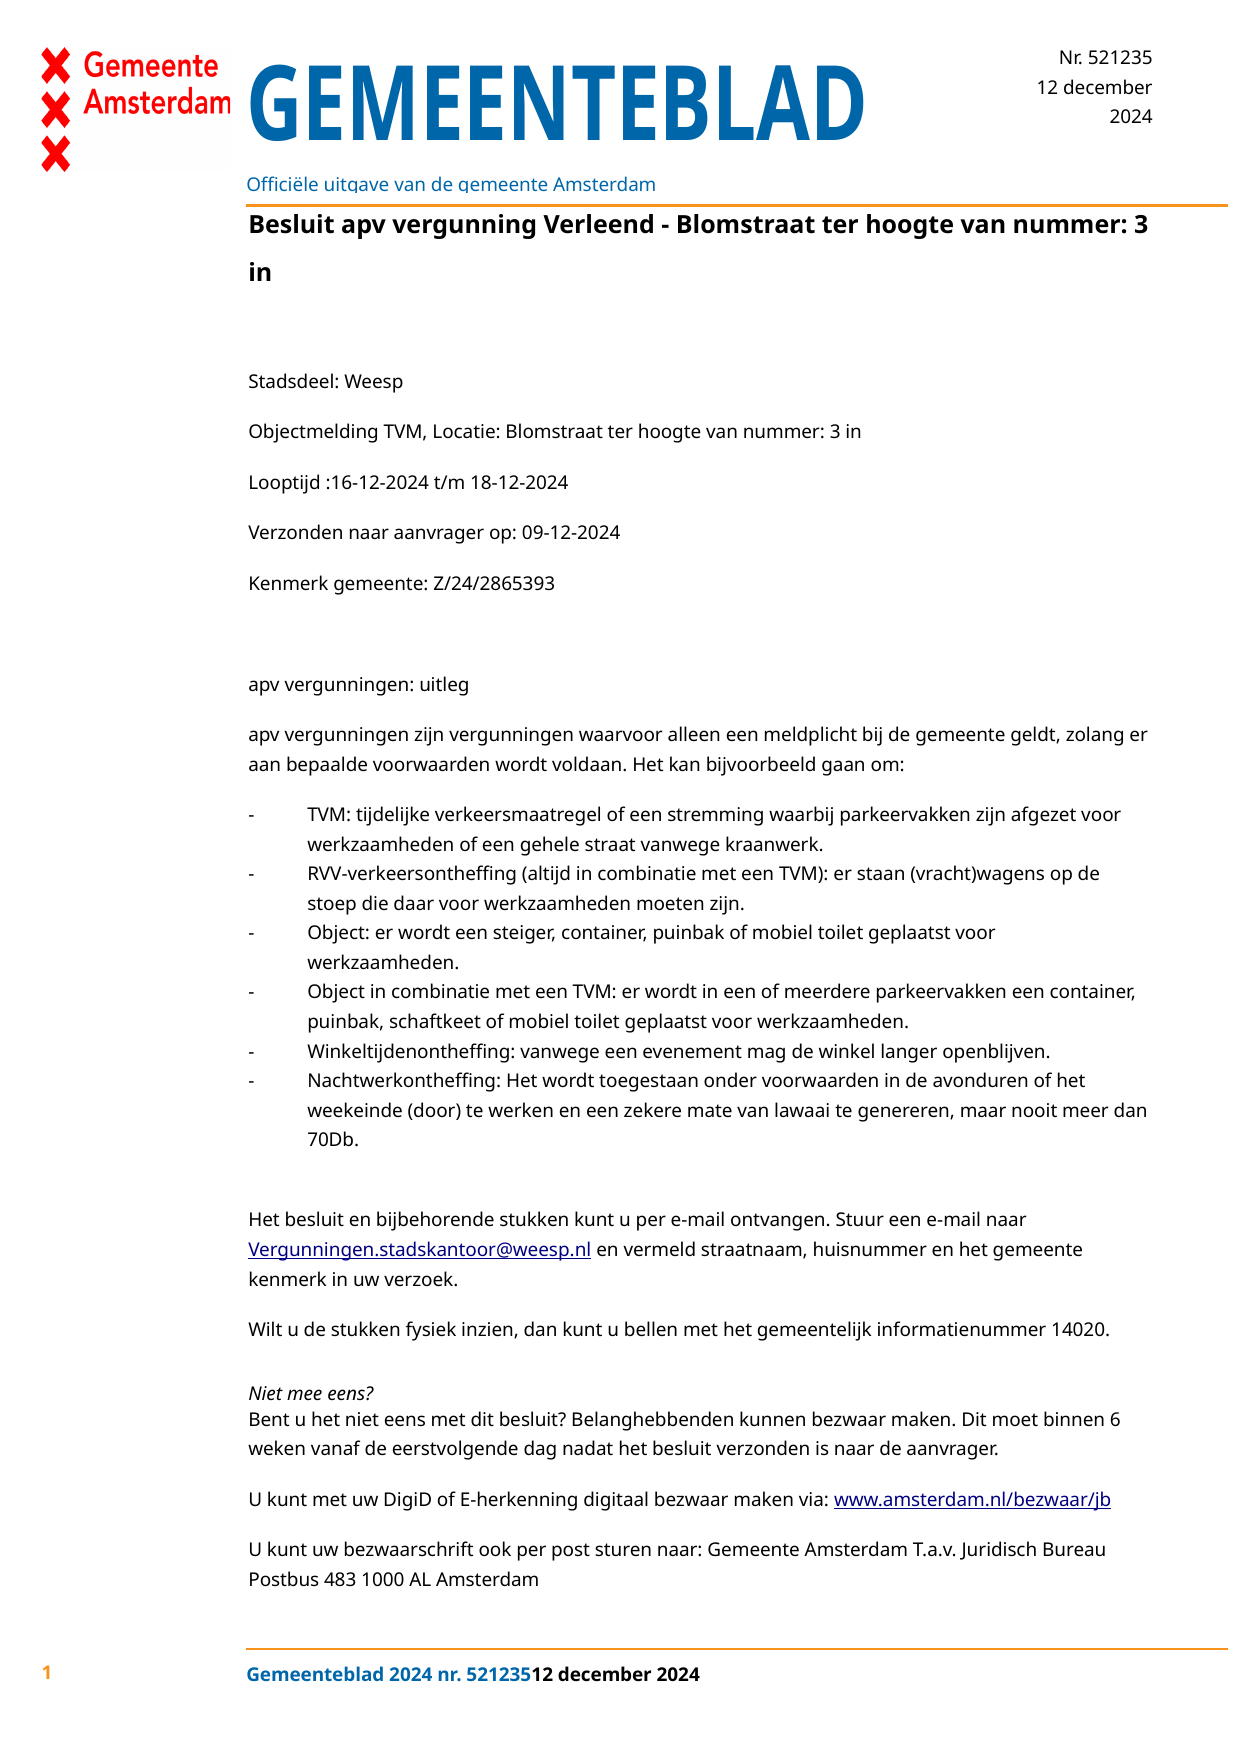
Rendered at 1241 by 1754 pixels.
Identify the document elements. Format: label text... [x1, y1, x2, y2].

list Object: er wordt een steiger, container, puinbak of mobiel toilet geplaatst voor werkzaamheden. [248, 919, 1152, 975]
text Verzonden naar aanvrager op: 09-12-2024 [248, 519, 1152, 545]
text apv vergunningen zijn vergunningen waarvoor alleen een meldplicht bij de gemeente geldt, zolang er aan bepaalde voorwaarden wordt voldaan. Het kan bijvoorbeeld gaan om: [248, 721, 1152, 777]
list Nachtwerkontheffing: Het wordt toegestaan onder voorwaarden in de avonduren of het weekeinde (door) te werken en een zekere mate van lawaai te genereren, maar nooit meer dan 70Db. [248, 1067, 1152, 1152]
list Winkeltijdenontheffing: vanwege een evenement mag de winkel langer openblijven. [248, 1038, 1152, 1064]
list Object in combinatie met een TVM: er wordt in een of meerdere parkeervakken een container, puinbak, schaftkeet of mobiel toilet geplaatst voor werkzaamheden. [248, 979, 1152, 1034]
text U kunt uw bezwaarschrift ook per post sturen naar: Gemeente Amsterdam T.a.v. Juridisch Bureau Postbus 483 1000 AL Amsterdam [248, 1536, 1152, 1592]
text apv vergunningen: uitleg [248, 671, 1152, 697]
list TVM: tijdelijke verkeersmaatregel of een stremming waarbij parkeervakken zijn afgezet voor werkzaamheden of een gehele straat vanwege kraanwerk. [248, 801, 1152, 857]
text Objectmelding TVM, Locatie: Blomstraat ter hoogte van nummer: 3 in [248, 419, 1152, 444]
text Het besluit en bijbehorende stukken kunt u per e-mail ontvangen. Stuur een e-mail naar Vergunningen.stadskantoor@weesp.nl en vermeld straatnaam, huisnummer en het gemeente kenmerk in uw verzoek. [248, 1207, 1152, 1292]
text U kunt met uw DigiD of E-herkenning digitaal bezwaar maken via: www.amsterdam.nl/bezwaar/jb [248, 1486, 1152, 1512]
text Besluit apv vergunning Verleend - Blomstraat ter hoogte van nummer: 3 in [248, 207, 1152, 288]
text Niet mee eens? [248, 1380, 1152, 1406]
text Bent u het niet eens met dit besluit? Belanghebbenden kunnen bezwaar maken. Dit moet binnen 6 weken vanaf de eerstvolgende dag nadat het besluit verzonden is naar de aanvrager. [248, 1406, 1152, 1461]
text Kenmerk gemeente: Z/24/2865393 [248, 570, 1152, 596]
text Looptijd :16-12-2024 t/m 18-12-2024 [248, 469, 1152, 495]
text Stadsdeel: Weesp [248, 368, 1152, 394]
text Wilt u de stukken fysiek inzien, dan kunt u bellen met het gemeentelijk informatienummer 14020. [248, 1316, 1152, 1342]
list RVV-verkeersontheffing (altijd in combinatie met een TVM): er staan (vracht)wagens op de stoep die daar voor werkzaamheden moeten zijn. [248, 860, 1152, 916]
picture [41, 47, 231, 172]
